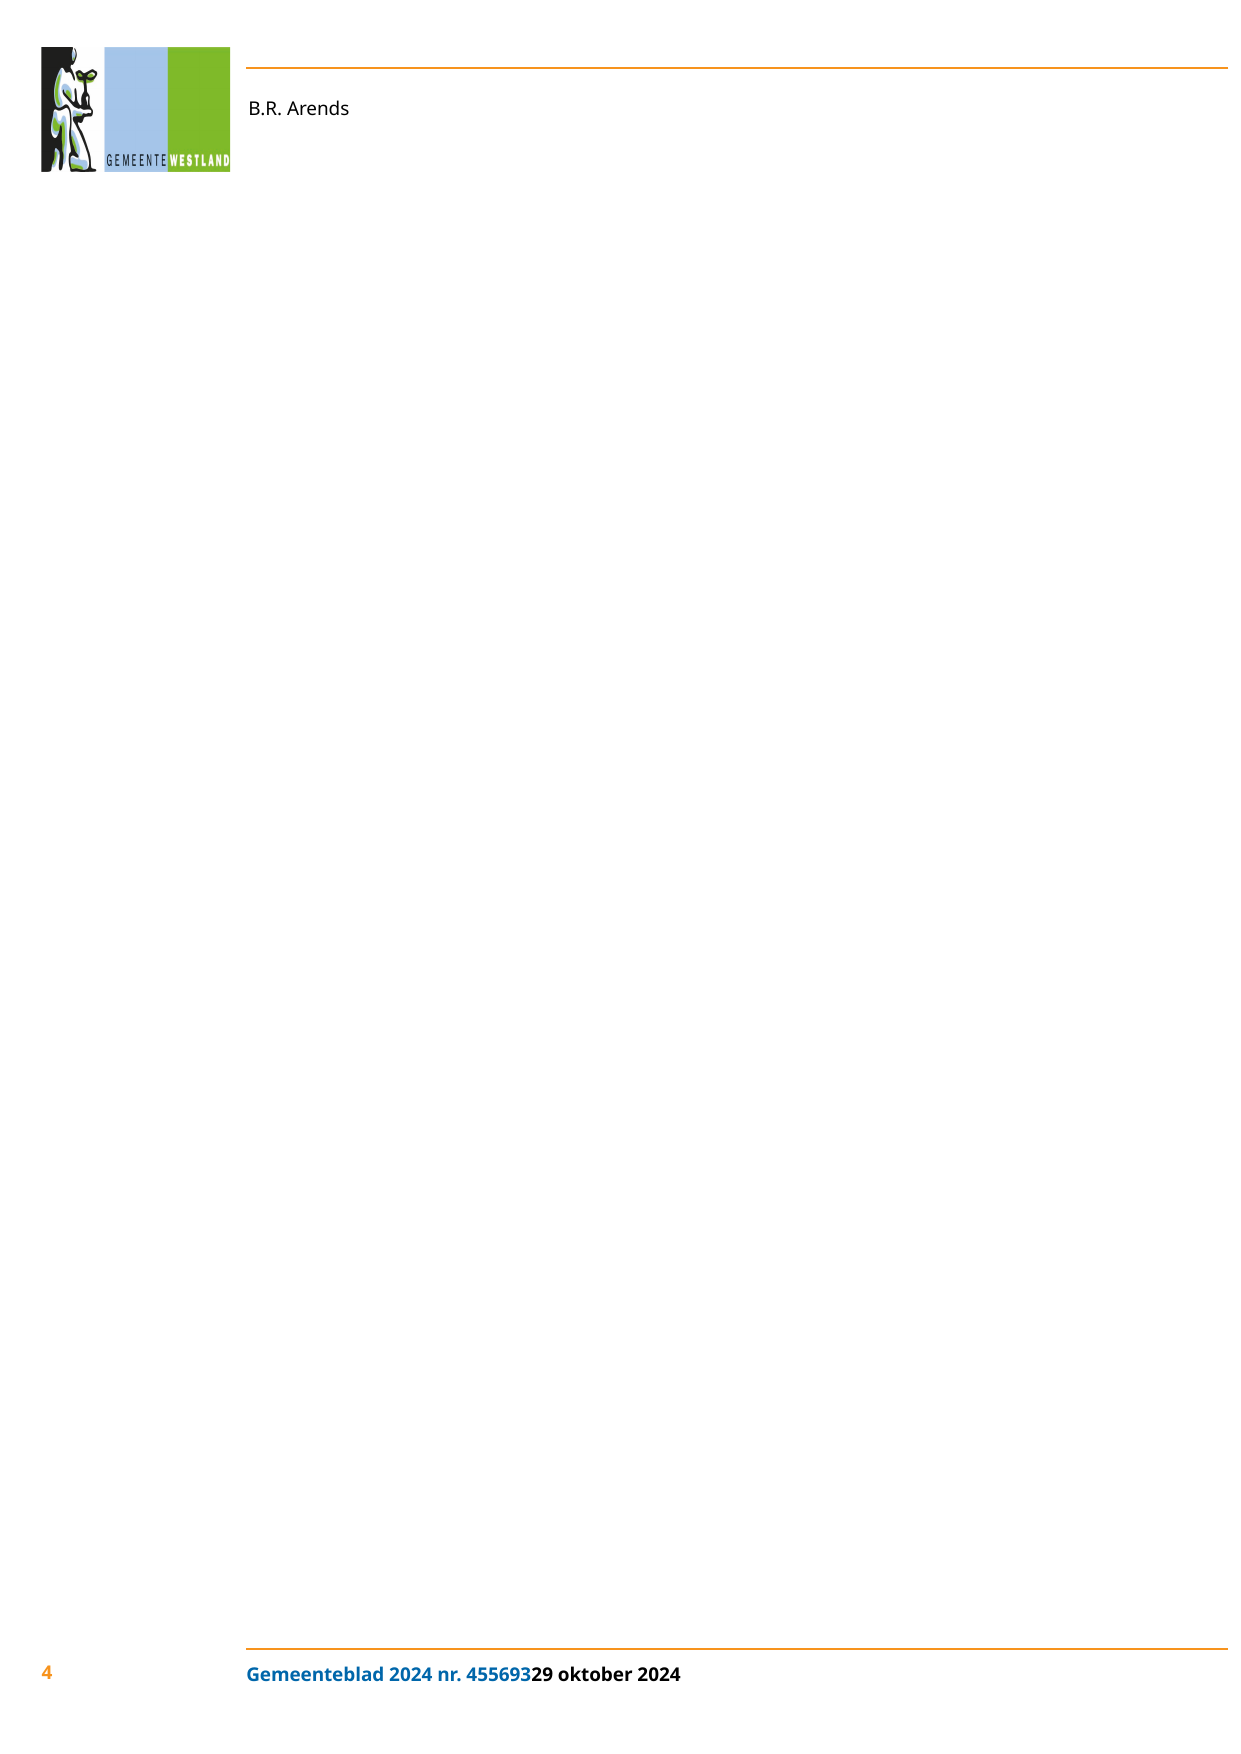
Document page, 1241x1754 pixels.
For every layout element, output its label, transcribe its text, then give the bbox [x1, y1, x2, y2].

text B.R. Arends [248, 95, 1152, 121]
picture [41, 47, 231, 172]
